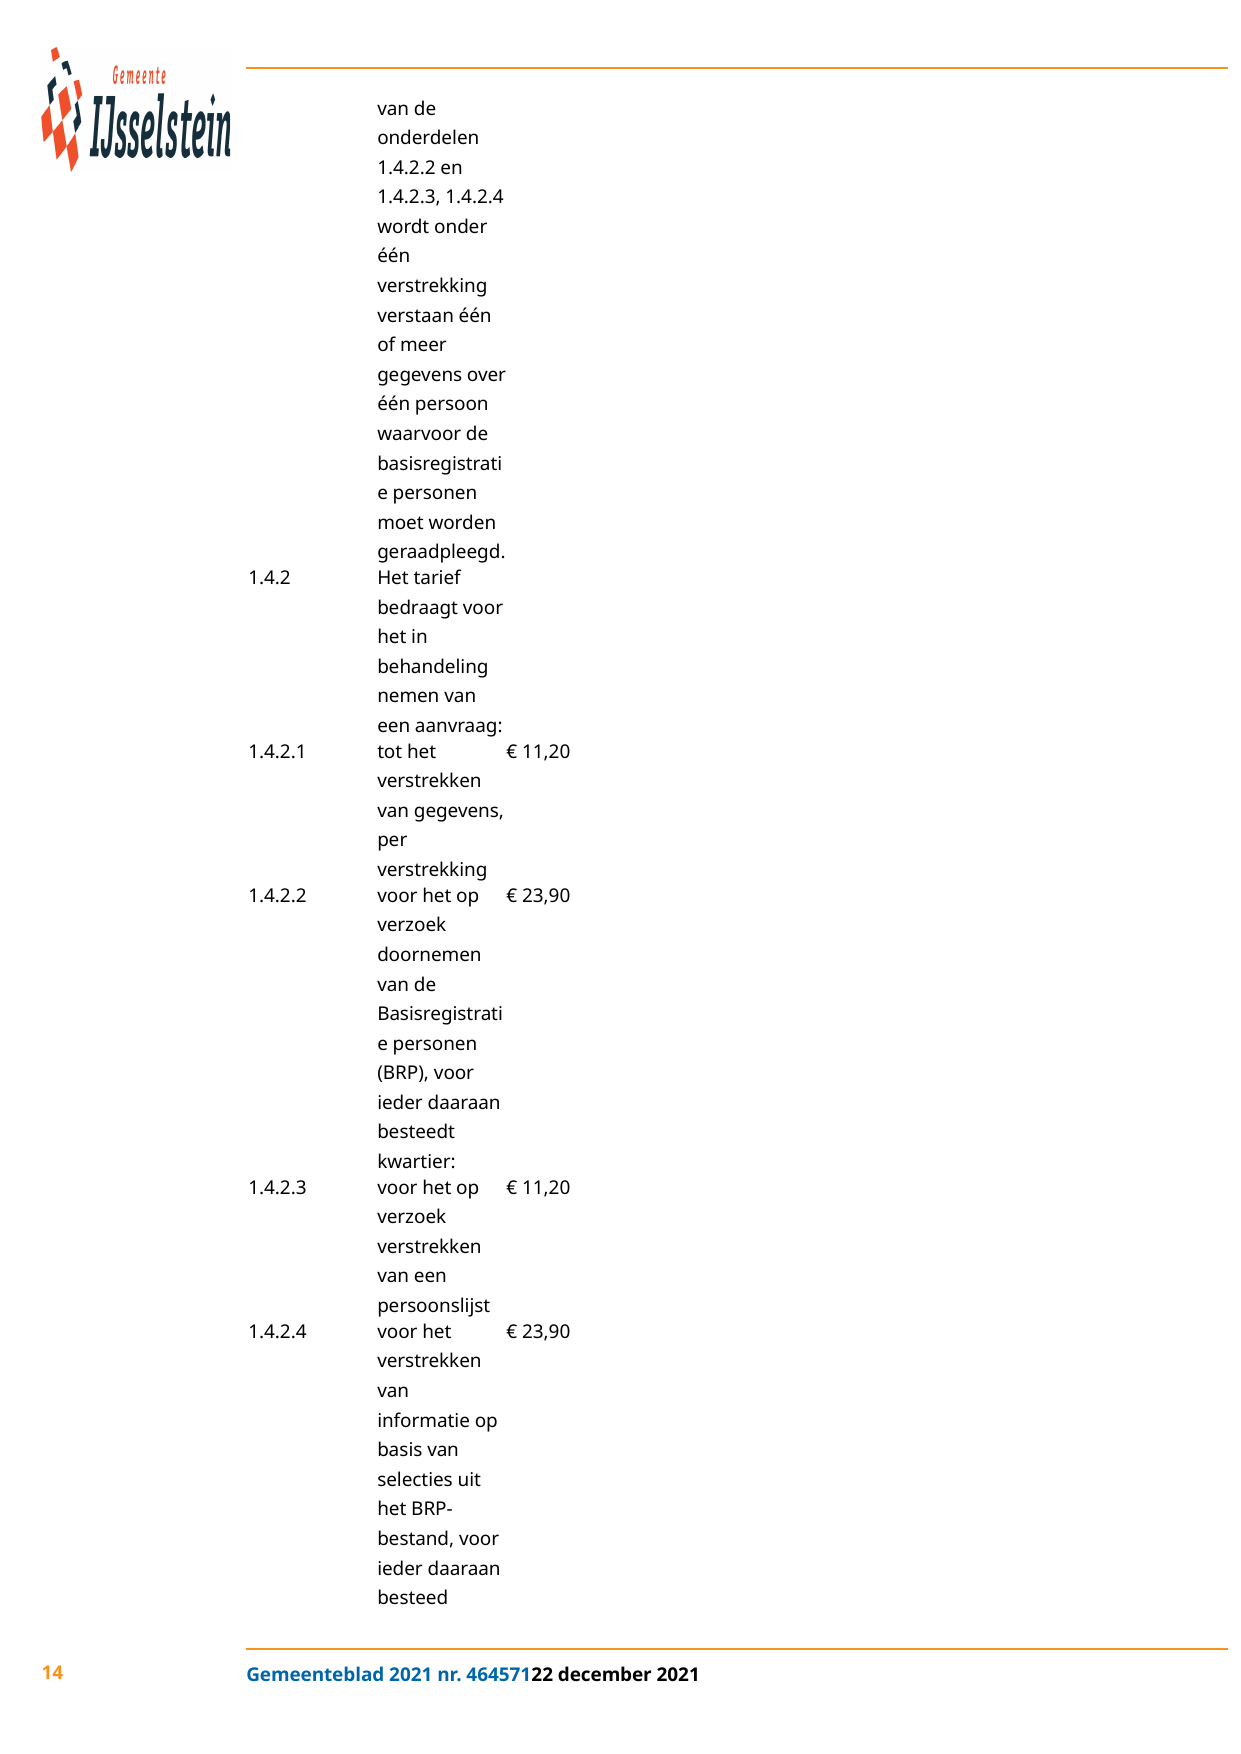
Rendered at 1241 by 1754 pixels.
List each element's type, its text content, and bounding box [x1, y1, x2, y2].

table_cell 1.4.2 [248, 564, 377, 738]
table_cell [506, 95, 635, 564]
table_cell 1.4.2.1 [248, 738, 377, 882]
table_cell € 23,90 [506, 882, 635, 1174]
picture [41, 47, 231, 172]
table_cell 1.4.2.4 [248, 1318, 377, 1610]
table_cell 1.4.2.3 [248, 1174, 377, 1318]
table_cell tot het verstrekken van gegevens, per verstrekking [377, 738, 506, 882]
table_cell 1.4.2.2 [248, 882, 377, 1174]
table_cell [506, 564, 635, 738]
table_cell Het tarief bedraagt voor het in behandeling nemen van een aanvraag: [377, 564, 506, 738]
table_cell voor het op verzoek verstrekken van een persoonslijst [377, 1174, 506, 1318]
table_cell voor het verstrekken van informatie op basis van selecties uit het BRP-bestand, voor ieder daaraan besteed [377, 1318, 506, 1610]
table_cell € 11,20 [506, 1174, 635, 1318]
table_cell [248, 95, 377, 564]
table_cell van de onderdelen 1.4.2.2 en 1.4.2.3, 1.4.2.4 wordt onder één verstrekking verstaan één of meer gegevens over één persoon waarvoor de basisregistratie personen moet worden geraadpleegd. [377, 95, 506, 564]
table_cell voor het op verzoek doornemen van de Basisregistratie personen (BRP), voor ieder daaraan besteedt kwartier: [377, 882, 506, 1174]
table_cell € 11,20 [506, 738, 635, 882]
table_cell € 23,90 [506, 1318, 635, 1610]
